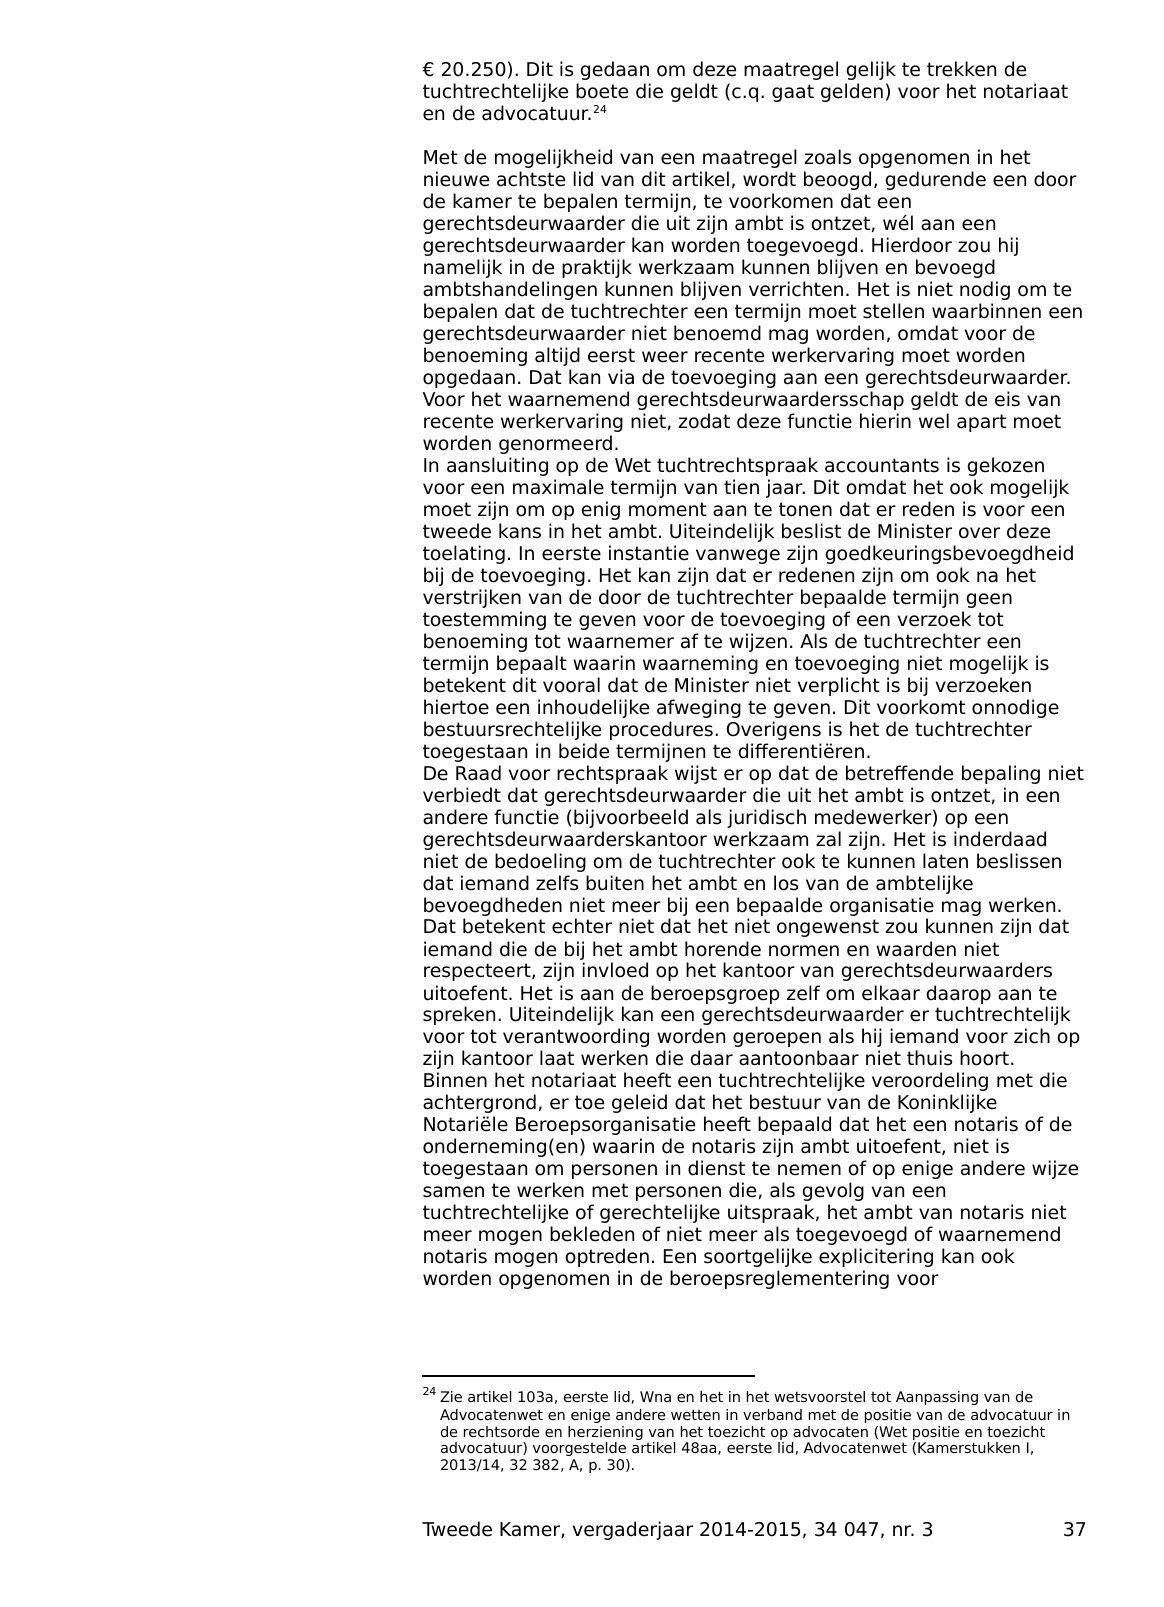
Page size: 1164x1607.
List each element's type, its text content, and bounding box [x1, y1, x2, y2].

text De Raad voor rechtspraak wijst er op dat de betreffende bepaling niet verbiedt dat gerechtsdeurwaarder die uit het ambt is ontzet, in een andere functie (bijvoorbeeld als juridisch medewerker) op een gerechtsdeurwaarderskantoor werkzaam zal zijn. Het is inderdaad niet de bedoeling om de tuchtrechter ook te kunnen laten beslissen dat iemand zelfs buiten het ambt en los van de ambtelijke bevoegdheden niet meer bij een bepaalde organisatie mag werken. Dat betekent echter niet dat het niet ongewenst zou kunnen zijn dat iemand die de bij het ambt horende normen en waarden niet respecteert, zijn invloed op het kantoor van gerechtsdeurwaarders uitoefent. Het is aan de beroepsgroep zelf om elkaar daarop aan te spreken. Uiteindelijk kan een gerechtsdeurwaarder er tuchtrechtelijk voor tot verantwoording worden geroepen als hij iemand voor zich op zijn kantoor laat werken die daar aantoonbaar niet thuis hoort. Binnen het notariaat heeft een tuchtrechtelijke veroordeling met die achtergrond, er toe geleid dat het bestuur van de Koninklijke Notariële Beroepsorganisatie heeft bepaald dat het een notaris of de onderneming(en) waarin de notaris zijn ambt uitoefent, niet is toegestaan om personen in dienst te nemen of op enige andere wijze samen te werken met personen die, als gevolg van een tuchtrechtelijke of gerechtelijke uitspraak, het ambt van notaris niet meer mogen bekleden of niet meer als toegevoegd of waarnemend notaris mogen optreden. Een soortgelijke explicitering kan ook worden opgenomen in de beroepsreglementering voor [422, 763, 1087, 1290]
text In aansluiting op de Wet tuchtrechtspraak accountants is gekozen voor een maximale termijn van tien jaar. Dit omdat het ook mogelijk moet zijn om op enig moment aan te tonen dat er reden is voor een tweede kans in het ambt. Uiteindelijk beslist de Minister over deze toelating. In eerste instantie vanwege zijn goedkeuringsbevoegdheid bij de toevoeging. Het kan zijn dat er redenen zijn om ook na het verstrijken van de door de tuchtrechter bepaalde termijn geen toestemming te geven voor de toevoeging of een verzoek tot benoeming tot waarnemer af te wijzen. Als de tuchtrechter een termijn bepaalt waarin waarneming en toevoeging niet mogelijk is betekent dit vooral dat de Minister niet verplicht is bij verzoeken hiertoe een inhoudelijke afweging te geven. Dit voorkomt onnodige bestuursrechtelijke procedures. Overigens is het de tuchtrechter toegestaan in beide termijnen te differentiëren. [422, 455, 1087, 763]
text Zie artikel 103a, eerste lid, Wna en het in het wetsvoorstel tot Aanpassing van de Advocatenwet en enige andere wetten in verband met de positie van de advocatuur in de rechtsorde en herziening van het toezicht op advocaten (Wet positie en toezicht advocatuur) voorgestelde artikel 48aa, eerste lid, Advocatenwet (Kamerstukken I, 2013/14, 32 382, A, p. 30). [422, 1385, 1087, 1474]
text Met de mogelijkheid van een maatregel zoals opgenomen in het nieuwe achtste lid van dit artikel, wordt beoogd, gedurende een door de kamer te bepalen termijn, te voorkomen dat een gerechtsdeurwaarder die uit zijn ambt is ontzet, wél aan een gerechtsdeurwaarder kan worden toegevoegd. Hierdoor zou hij namelijk in de praktijk werkzaam kunnen blijven en bevoegd ambtshandelingen kunnen blijven verrichten. Het is niet nodig om te bepalen dat de tuchtrechter een termijn moet stellen waarbinnen een gerechtsdeurwaarder niet benoemd mag worden, omdat voor de benoeming altijd eerst weer recente werkervaring moet worden opgedaan. Dat kan via de toevoeging aan een gerechtsdeurwaarder. Voor het waarnemend gerechtsdeurwaardersschap geldt de eis van recente werkervaring niet, zodat deze functie hierin wel apart moet worden genormeerd. [422, 147, 1087, 455]
text € 20.250). Dit is gedaan om deze maatregel gelijk te trekken de tuchtrechtelijke boete die geldt (c.q. gaat gelden) voor het notariaat en de advocatuur. [422, 59, 1087, 125]
